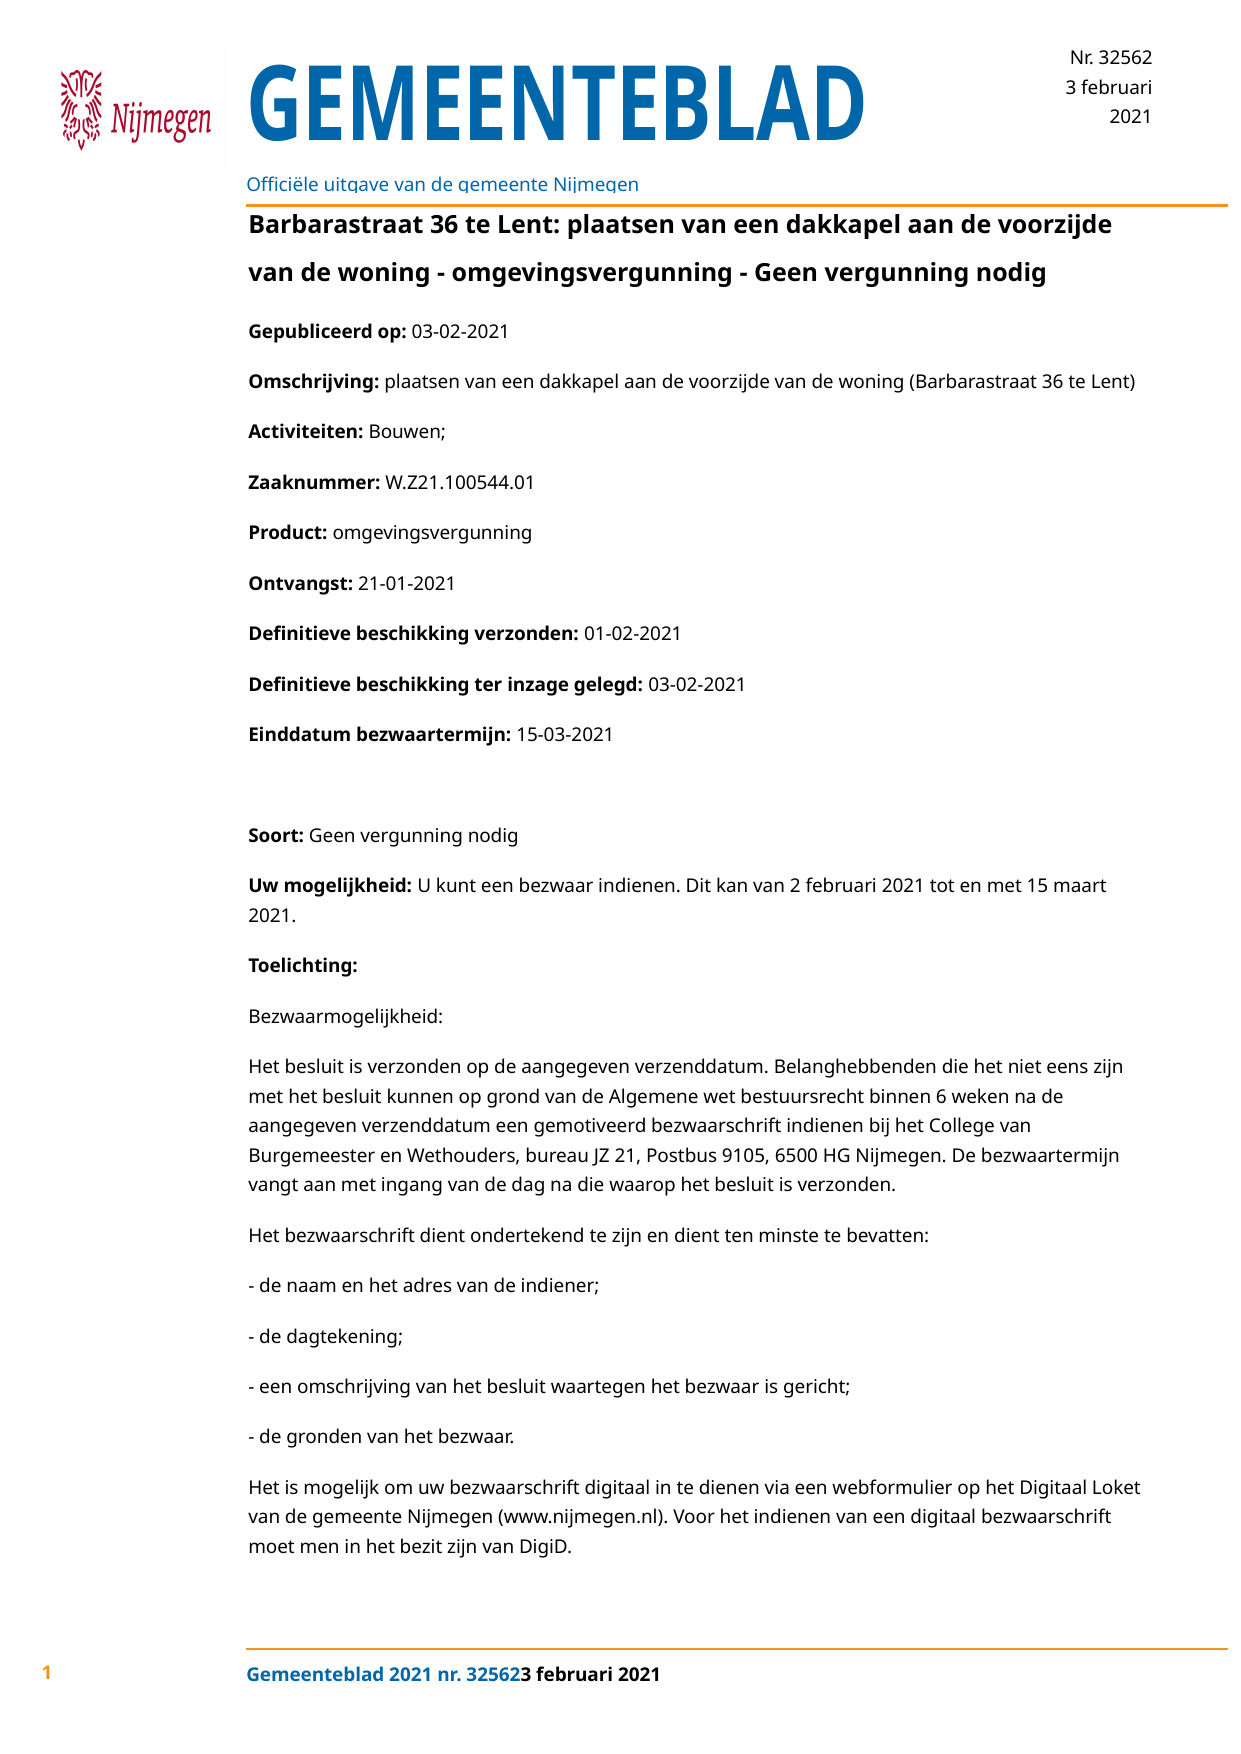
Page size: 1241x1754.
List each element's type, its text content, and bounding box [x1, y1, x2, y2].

text - de dagtekening; [248, 1323, 1152, 1349]
text Activiteiten: Bouwen; [248, 419, 1152, 444]
text Barbarastraat 36 te Lent: plaatsen van een dakkapel aan de voorzijde van de woning - omgevingsvergunning - Geen vergunning nodig [248, 207, 1152, 288]
text Toelichting: [248, 952, 1152, 978]
text Het bezwaarschrift dient ondertekend te zijn en dient ten minste te bevatten: [248, 1222, 1152, 1248]
text Gepubliceerd op: 03-02-2021 [248, 318, 1152, 344]
text Het besluit is verzonden op de aangegeven verzenddatum. Belanghebbenden die het niet eens zijn met het besluit kunnen op grond van de Algemene wet bestuursrecht binnen 6 weken na de aangegeven verzenddatum een gemotiveerd bezwaarschrift indienen bij het College van Burgemeester en Wethouders, bureau JZ 21, Postbus 9105, 6500 HG Nijmegen. De bezwaartermijn vangt aan met ingang van de dag na die waarop het besluit is verzonden. [248, 1053, 1152, 1197]
text - de gronden van het bezwaar. [248, 1424, 1152, 1449]
text Soort: Geen vergunning nodig [248, 822, 1152, 848]
picture [41, 47, 231, 172]
text Het is mogelijk om uw bezwaarschrift digitaal in te dienen via een webformulier op het Digitaal Loket van de gemeente Nijmegen (www.nijmegen.nl). Voor het indienen van een digitaal bezwaarschrift moet men in het bezit zijn van DigiD. [248, 1474, 1152, 1559]
text Definitieve beschikking ter inzage gelegd: 03-02-2021 [248, 671, 1152, 697]
text Product: omgevingsvergunning [248, 519, 1152, 545]
text Uw mogelijkheid: U kunt een bezwaar indienen. Dit kan van 2 februari 2021 tot en met 15 maart 2021. [248, 872, 1152, 928]
text Omschrijving: plaatsen van een dakkapel aan de voorzijde van de woning (Barbarastraat 36 te Lent) [248, 368, 1152, 394]
text Einddatum bezwaartermijn: 15-03-2021 [248, 721, 1152, 747]
text Bezwaarmogelijkheid: [248, 1003, 1152, 1029]
text Zaaknummer: W.Z21.100544.01 [248, 469, 1152, 495]
text - de naam en het adres van de indiener; [248, 1272, 1152, 1298]
text - een omschrijving van het besluit waartegen het bezwaar is gericht; [248, 1373, 1152, 1399]
text Definitieve beschikking verzonden: 01-02-2021 [248, 620, 1152, 646]
text Ontvangst: 21-01-2021 [248, 570, 1152, 596]
